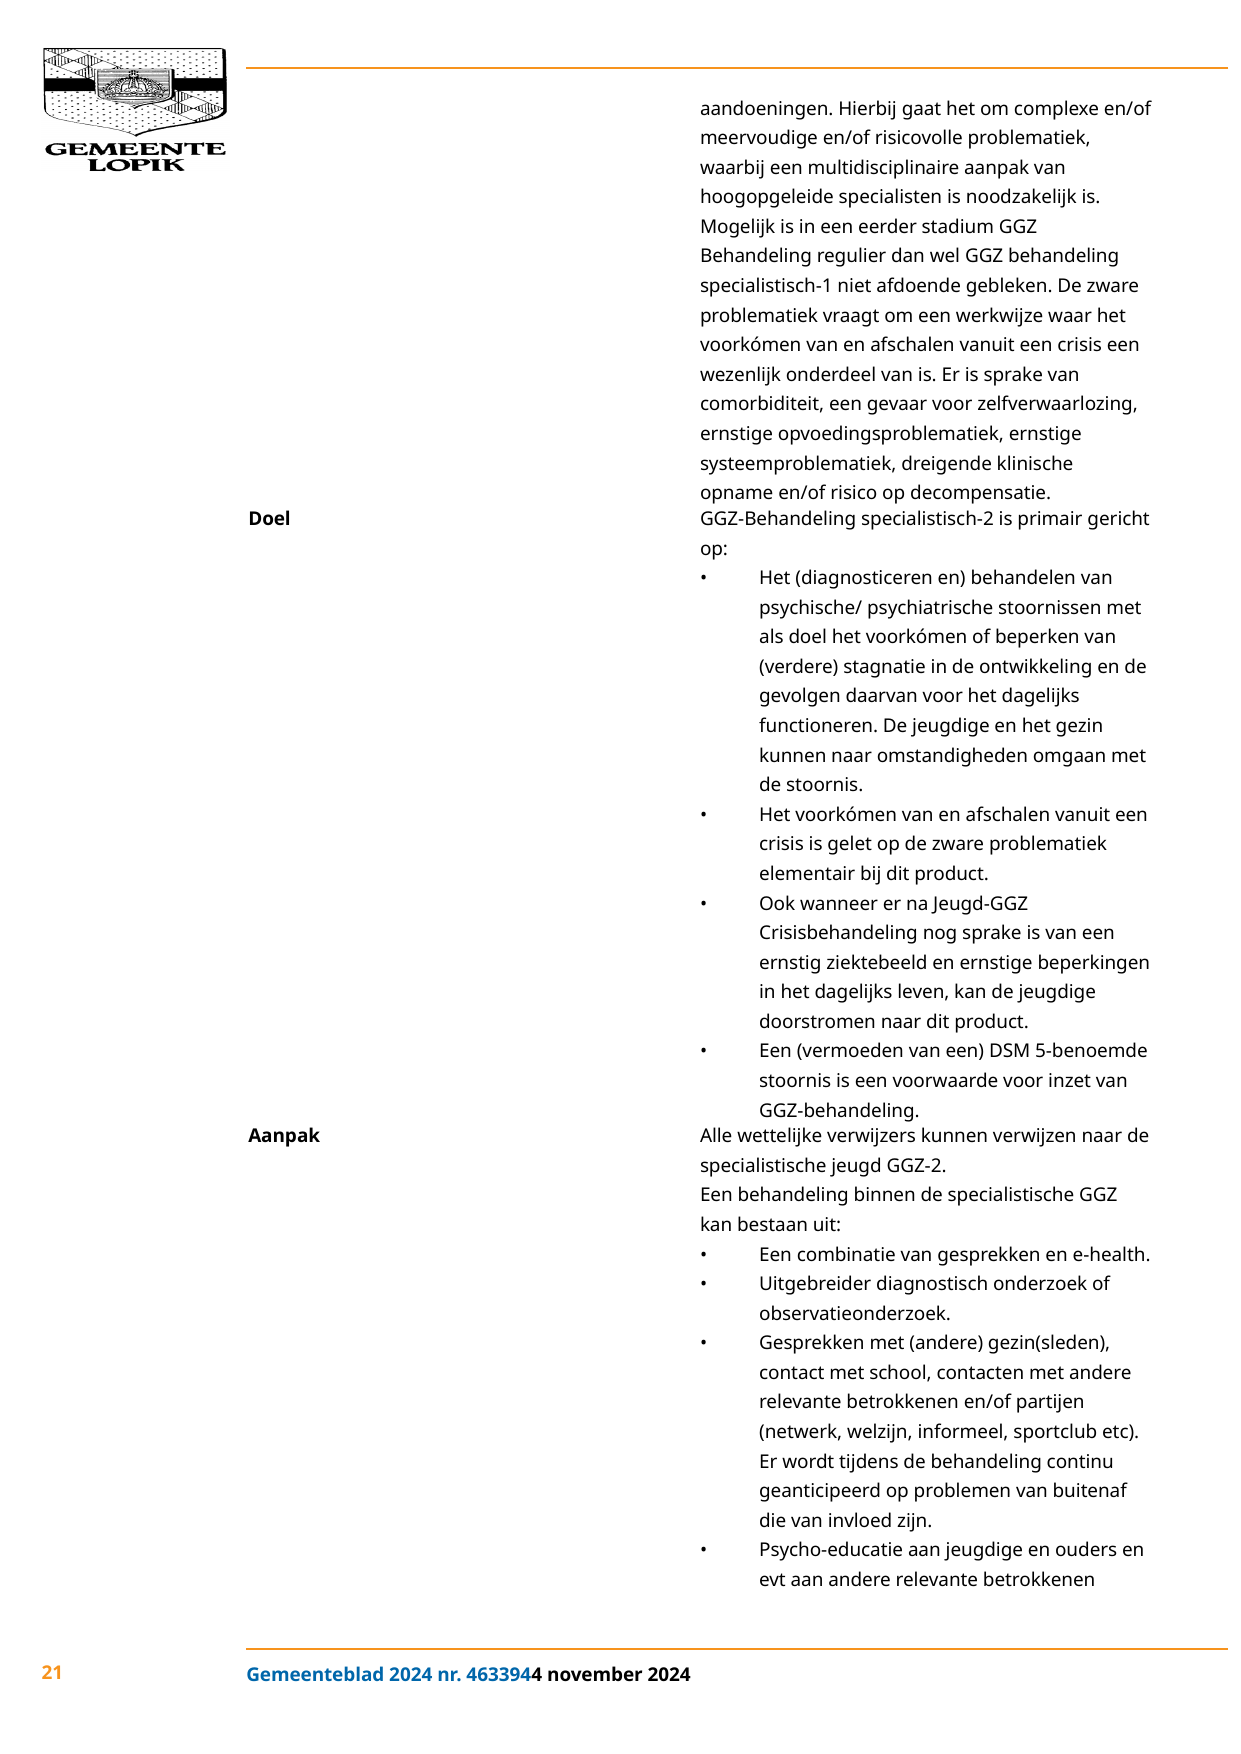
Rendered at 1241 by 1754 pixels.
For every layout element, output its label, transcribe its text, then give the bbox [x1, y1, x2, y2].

table_cell Doel [248, 505, 700, 1122]
table_cell [248, 95, 700, 505]
table_cell GGZ-Behandeling specialistisch-2 is primair gericht op: Het (diagnosticeren en) behandelen van psychische/ psychiatrische stoornissen met als doel het voorkómen of beperken van (verdere) stagnatie in de ontwikkeling en de gevolgen daarvan voor het dagelijks functioneren. De jeugdige en het gezin kunnen naar omstandigheden omgaan met de stoornis. Het voorkómen van en afschalen vanuit een crisis is gelet op de zware problematiek elementair bij dit product. Ook wanneer er na Jeugd-GGZ Crisisbehandeling nog sprake is van een ernstig ziektebeeld en ernstige beperkingen in het dagelijks leven, kan de jeugdige doorstromen naar dit product. Een (vermoeden van een) DSM 5-benoemde stoornis is een voorwaarde voor inzet van GGZ-behandeling. [700, 505, 1152, 1122]
picture [41, 47, 231, 172]
table_cell Aanpak [248, 1123, 700, 1592]
table_cell aandoeningen. Hierbij gaat het om complexe en/of meervoudige en/of risicovolle problematiek, waarbij een multidisciplinaire aanpak van hoogopgeleide specialisten is noodzakelijk is. Mogelijk is in een eerder stadium GGZ Behandeling regulier dan wel GGZ behandeling specialistisch-1 niet afdoende gebleken. De zware problematiek vraagt om een werkwijze waar het voorkómen van en afschalen vanuit een crisis een wezenlijk onderdeel van is. Er is sprake van comorbiditeit, een gevaar voor zelfverwaarlozing, ernstige opvoedingsproblematiek, ernstige systeemproblematiek, dreigende klinische opname en/of risico op decompensatie. [700, 95, 1152, 505]
table_cell Alle wettelijke verwijzers kunnen verwijzen naar de specialistische jeugd GGZ-2. Een behandeling binnen de specialistische GGZ kan bestaan uit: Een combinatie van gesprekken en e-health. Uitgebreider diagnostisch onderzoek of observatieonderzoek. Gesprekken met (andere) gezin(sleden), contact met school, contacten met andere relevante betrokkenen en/of partijen (netwerk, welzijn, informeel, sportclub etc). Er wordt tijdens de behandeling continu geanticipeerd op problemen van buitenaf die van invloed zijn. Psycho-educatie aan jeugdige en ouders en evt aan andere relevante betrokkenen [700, 1123, 1152, 1592]
